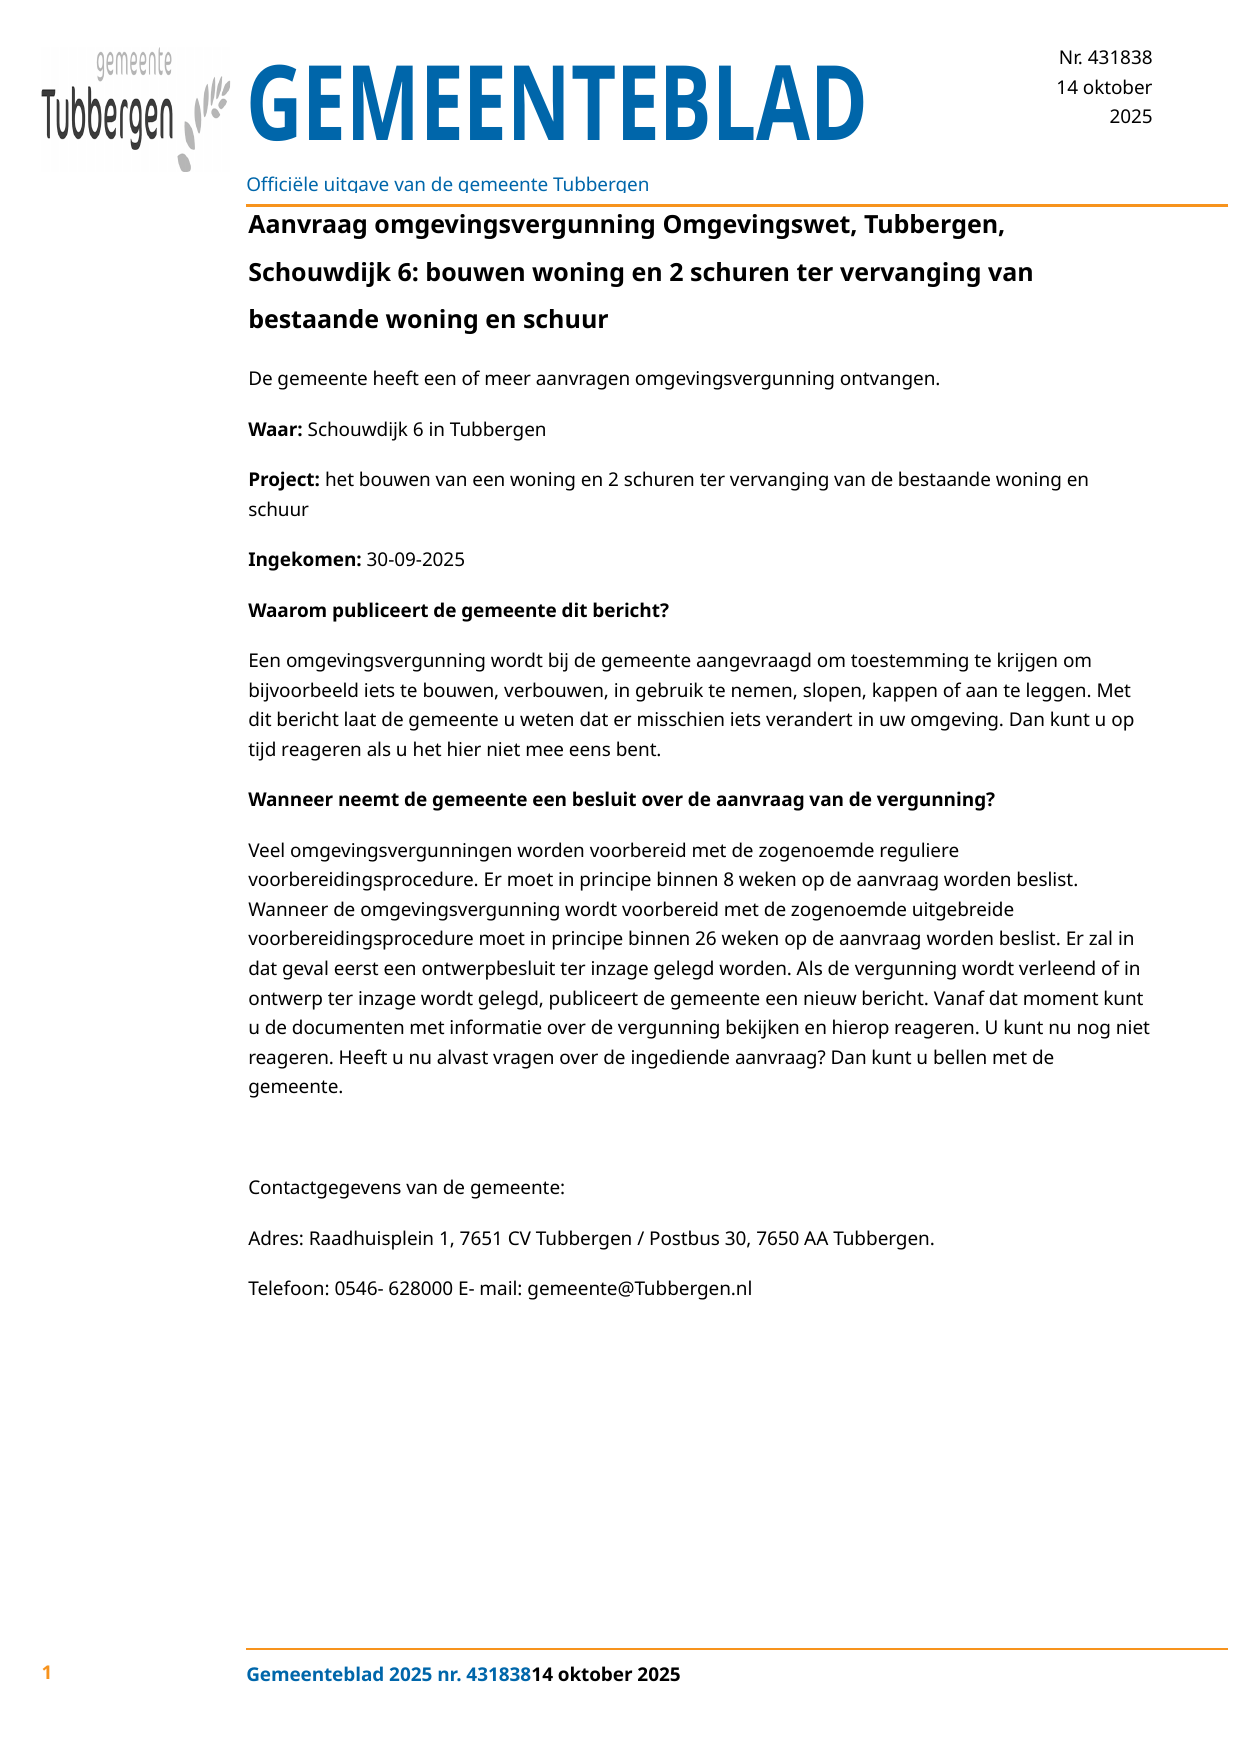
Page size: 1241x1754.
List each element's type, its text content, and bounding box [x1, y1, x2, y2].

text Project: het bouwen van een woning en 2 schuren ter vervanging van de bestaande woning en schuur [248, 466, 1152, 522]
text Aanvraag omgevingsvergunning Omgevingswet, Tubbergen, Schouwdijk 6: bouwen woning en 2 schuren ter vervanging van bestaande woning en schuur [248, 207, 1152, 336]
text Waar: Schouwdijk 6 in Tubbergen [248, 416, 1152, 442]
picture [41, 47, 231, 172]
text De gemeente heeft een of meer aanvragen omgevingsvergunning ontvangen. [248, 366, 1152, 391]
text Contactgegevens van de gemeente: [248, 1174, 1152, 1200]
text Wanneer neemt de gemeente een besluit over de aanvraag van de vergunning? [248, 786, 1152, 812]
text Ingekomen: 30-09-2025 [248, 546, 1152, 572]
text Een omgevingsvergunning wordt bij de gemeente aangevraagd om toestemming te krijgen om bijvoorbeeld iets te bouwen, verbouwen, in gebruik te nemen, slopen, kappen of aan te leggen. Met dit bericht laat de gemeente u weten dat er misschien iets verandert in uw omgeving. Dan kunt u op tijd reageren als u het hier niet mee eens bent. [248, 647, 1152, 762]
text Waarom publiceert de gemeente dit bericht? [248, 597, 1152, 622]
text Adres: Raadhuisplein 1, 7651 CV Tubbergen / Postbus 30, 7650 AA Tubbergen. [248, 1225, 1152, 1250]
text Veel omgevingsvergunningen worden voorbereid met de zogenoemde reguliere voorbereidingsprocedure. Er moet in principe binnen 8 weken op de aanvraag worden beslist. Wanneer de omgevingsvergunning wordt voorbereid met de zogenoemde uitgebreide voorbereidingsprocedure moet in principe binnen 26 weken op de aanvraag worden beslist. Er zal in dat geval eerst een ontwerpbesluit ter inzage gelegd worden. Als de vergunning wordt verleend of in ontwerp ter inzage wordt gelegd, publiceert de gemeente een nieuw bericht. Vanaf dat moment kunt u de documenten met informatie over de vergunning bekijken en hierop reageren. U kunt nu nog niet reageren. Heeft u nu alvast vragen over de ingediende aanvraag? Dan kunt u bellen met de gemeente. [248, 837, 1152, 1099]
text Telefoon: 0546- 628000 E- mail: gemeente@Tubbergen.nl [248, 1275, 1152, 1301]
